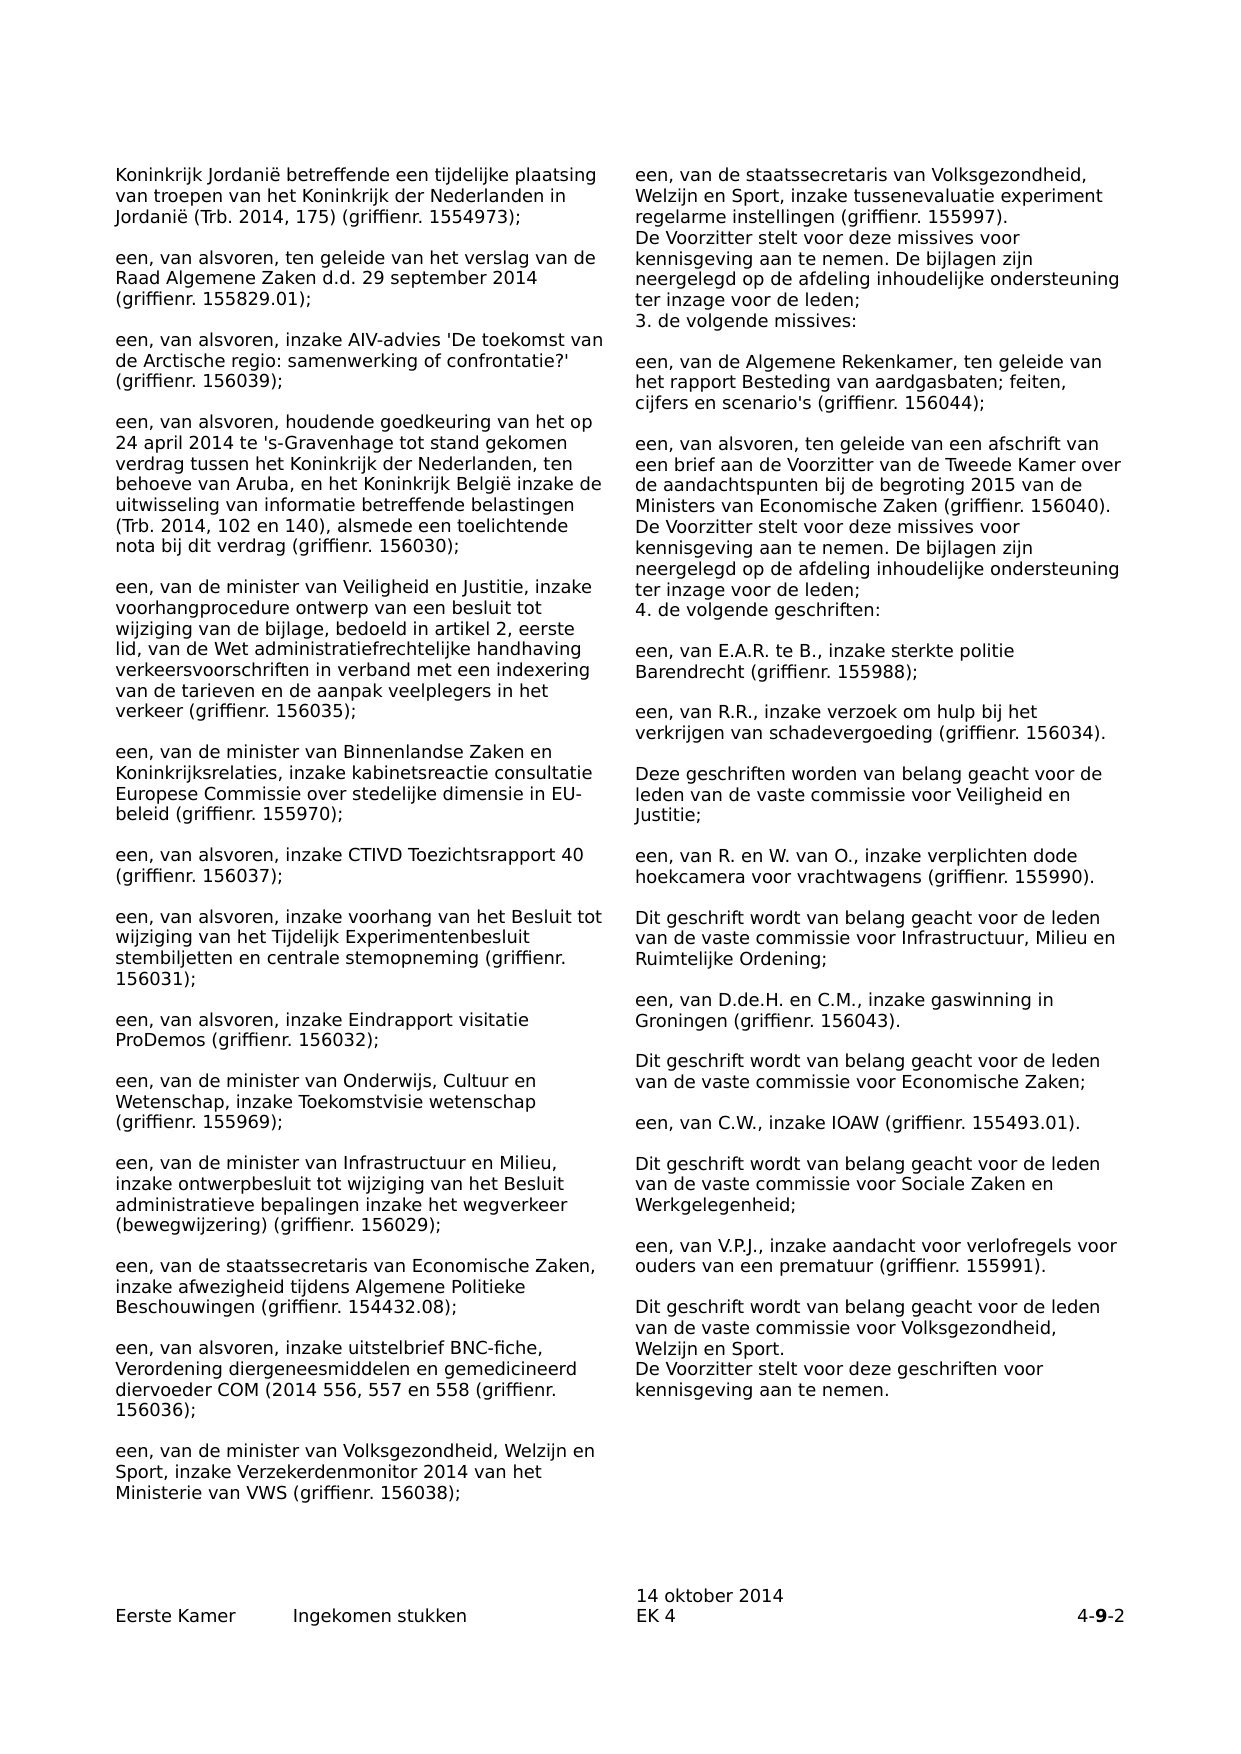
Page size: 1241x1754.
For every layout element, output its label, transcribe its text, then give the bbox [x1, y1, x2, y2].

text een, van D.de.H. en C.M., inzake gaswinning in Groningen (griffienr. 156043). [635, 990, 1125, 1031]
text een, van de minister van Veiligheid en Justitie, inzake voorhangprocedure ontwerp van een besluit tot wijziging van de bijlage, bedoeld in artikel 2, eerste lid, van de Wet administratiefrechtelijke handhaving verkeersvoorschriften in verband met een indexering van de tarieven en de aanpak veelplegers in het verkeer (griffienr. 156035); [115, 577, 605, 722]
text De Voorzitter stelt voor deze missives voor kennisgeving aan te nemen. De bijlagen zijn neergelegd op de afdeling inhoudelijke ondersteuning ter inzage voor de leden; [635, 517, 1125, 600]
text een, van R. en W. van O., inzake verplichten dode hoekcamera voor vrachtwagens (griffienr. 155990). [635, 846, 1125, 887]
text een, van de minister van Volksgezondheid, Welzijn en Sport, inzake Verzekerdenmonitor 2014 van het Ministerie van VWS (griffienr. 156038); [115, 1441, 605, 1503]
text een, van V.P.J., inzake aandacht voor verlofregels voor ouders van een prematuur (griffienr. 155991). [635, 1236, 1125, 1277]
text een, van alsvoren, inzake CTIVD Toezichtsrapport 40 (griffienr. 156037); [115, 845, 605, 886]
text Dit geschrift wordt van belang geacht voor de leden van de vaste commissie voor Economische Zaken; [635, 1051, 1125, 1093]
text een, van alsvoren, ten geleide van een afschrift van een brief aan de Voorzitter van de Tweede Kamer over de aandachtspunten bij de begroting 2015 van de Ministers van Economische Zaken (griffienr. 156040). [635, 434, 1125, 517]
text een, van alsvoren, inzake AIV-advies 'De toekomst van de Arctische regio: samenwerking of confrontatie?' (griffienr. 156039); [115, 330, 605, 392]
text een, van de minister van Infrastructuur en Milieu, inzake ontwerpbesluit tot wijziging van het Besluit administratieve bepalingen inzake het wegverkeer (bewegwijzering) (griffienr. 156029); [115, 1153, 605, 1236]
text Deze geschriften worden van belang geacht voor de leden van de vaste commissie voor Veiligheid en Justitie; [635, 764, 1125, 826]
text een, van de minister van Onderwijs, Cultuur en Wetenschap, inzake Toekomstvisie wetenschap (griffienr. 155969); [115, 1071, 605, 1133]
text een, van R.R., inzake verzoek om hulp bij het verkrijgen van schadevergoeding (griffienr. 156034). [635, 702, 1125, 744]
text Dit geschrift wordt van belang geacht voor de leden van de vaste commissie voor Volksgezondheid, Welzijn en Sport. [635, 1297, 1125, 1359]
text een, van de staatssecretaris van Volksgezondheid, Welzijn en Sport, inzake tussenevaluatie experiment regelarme instellingen (griffienr. 155997). [635, 165, 1125, 227]
text een, van E.A.R. te B., inzake sterkte politie Barendrecht (griffienr. 155988); [635, 641, 1125, 682]
text een, van alsvoren, inzake Eindrapport visitatie ProDemos (griffienr. 156032); [115, 1009, 605, 1051]
text een, van alsvoren, inzake uitstelbrief BNC-fiche, Verordening diergeneesmiddelen en gemedicineerd diervoeder COM (2014 556, 557 en 558 (griffienr. 156036); [115, 1338, 605, 1421]
text een, van alsvoren, houdende goedkeuring van het op 24 april 2014 te 's-Gravenhage tot stand gekomen verdrag tussen het Koninkrijk der Nederlanden, ten behoeve van Aruba, en het Koninkrijk België inzake de uitwisseling van informatie betreffende belastingen (Trb. 2014, 102 en 140), alsmede een toelichtende nota bij dit verdrag (griffienr. 156030); [115, 412, 605, 557]
text De Voorzitter stelt voor deze missives voor kennisgeving aan te nemen. De bijlagen zijn neergelegd op de afdeling inhoudelijke ondersteuning ter inzage voor de leden; [635, 227, 1125, 311]
text een, van de minister van Binnenlandse Zaken en Koninkrijksrelaties, inzake kabinetsreactie consultatie Europese Commissie over stedelijke dimensie in EU-beleid (griffienr. 155970); [115, 742, 605, 825]
text een, van de Algemene Rekenkamer, ten geleide van het rapport Besteding van aardgasbaten; feiten, cijfers en scenario's (griffienr. 156044); [635, 352, 1125, 414]
text een, van C.W., inzake IOAW (griffienr. 155493.01). [635, 1113, 1125, 1133]
text Koninkrijk Jordanië betreffende een tijdelijke plaatsing van troepen van het Koninkrijk der Nederlanden in Jordanië (Trb. 2014, 175) (griffienr. 1554973); [115, 165, 605, 227]
text een, van de staatssecretaris van Economische Zaken, inzake afwezigheid tijdens Algemene Politieke Beschouwingen (griffienr. 154432.08); [115, 1256, 605, 1318]
text De Voorzitter stelt voor deze geschriften voor kennisgeving aan te nemen. [635, 1359, 1125, 1401]
text Dit geschrift wordt van belang geacht voor de leden van de vaste commissie voor Infrastructuur, Milieu en Ruimtelijke Ordening; [635, 907, 1125, 970]
text een, van alsvoren, inzake voorhang van het Besluit tot wijziging van het Tijdelijk Experimentenbesluit stembiljetten en centrale stemopneming (griffienr. 156031); [115, 906, 605, 989]
text Dit geschrift wordt van belang geacht voor de leden van de vaste commissie voor Sociale Zaken en Werkgelegenheid; [635, 1153, 1125, 1216]
text een, van alsvoren, ten geleide van het verslag van de Raad Algemene Zaken d.d. 29 september 2014 (griffienr. 155829.01); [115, 247, 605, 310]
text 3. de volgende missives: [635, 311, 1125, 332]
text 4. de volgende geschriften: [635, 600, 1125, 621]
